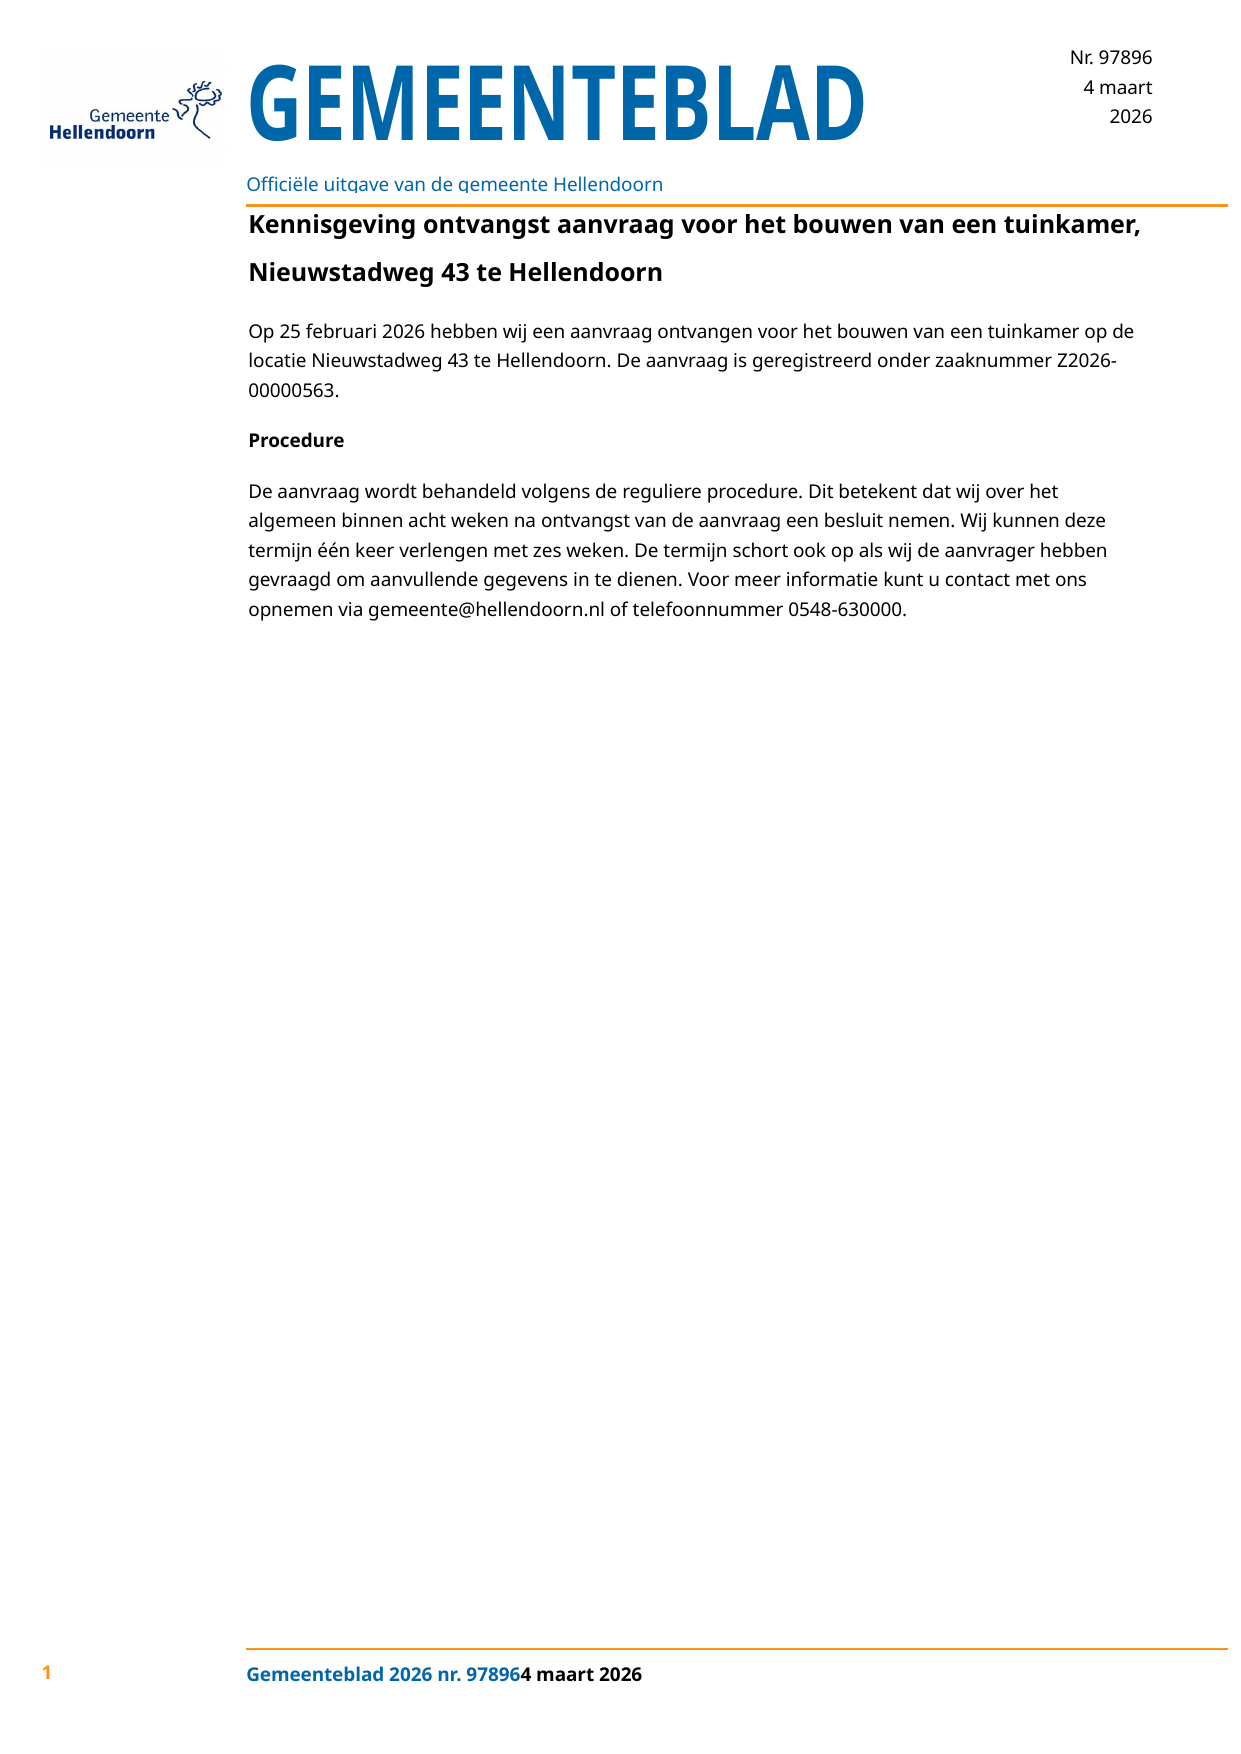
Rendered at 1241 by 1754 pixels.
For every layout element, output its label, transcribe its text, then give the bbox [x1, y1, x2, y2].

text Op 25 februari 2026 hebben wij een aanvraag ontvangen voor het bouwen van een tuinkamer op de locatie Nieuwstadweg 43 te Hellendoorn. De aanvraag is geregistreerd onder zaaknummer Z2026-00000563. [248, 318, 1152, 403]
text Procedure [248, 427, 1152, 453]
text Kennisgeving ontvangst aanvraag voor het bouwen van een tuinkamer, Nieuwstadweg 43 te Hellendoorn [248, 207, 1152, 288]
picture [41, 47, 231, 172]
text De aanvraag wordt behandeld volgens de reguliere procedure. Dit betekent dat wij over het algemeen binnen acht weken na ontvangst van de aanvraag een besluit nemen. Wij kunnen deze termijn één keer verlengen met zes weken. De termijn schort ook op als wij de aanvrager hebben gevraagd om aanvullende gegevens in te dienen. Voor meer informatie kunt u contact met ons opnemen via gemeente@hellendoorn.nl of telefoonnummer 0548-630000. [248, 478, 1152, 622]
